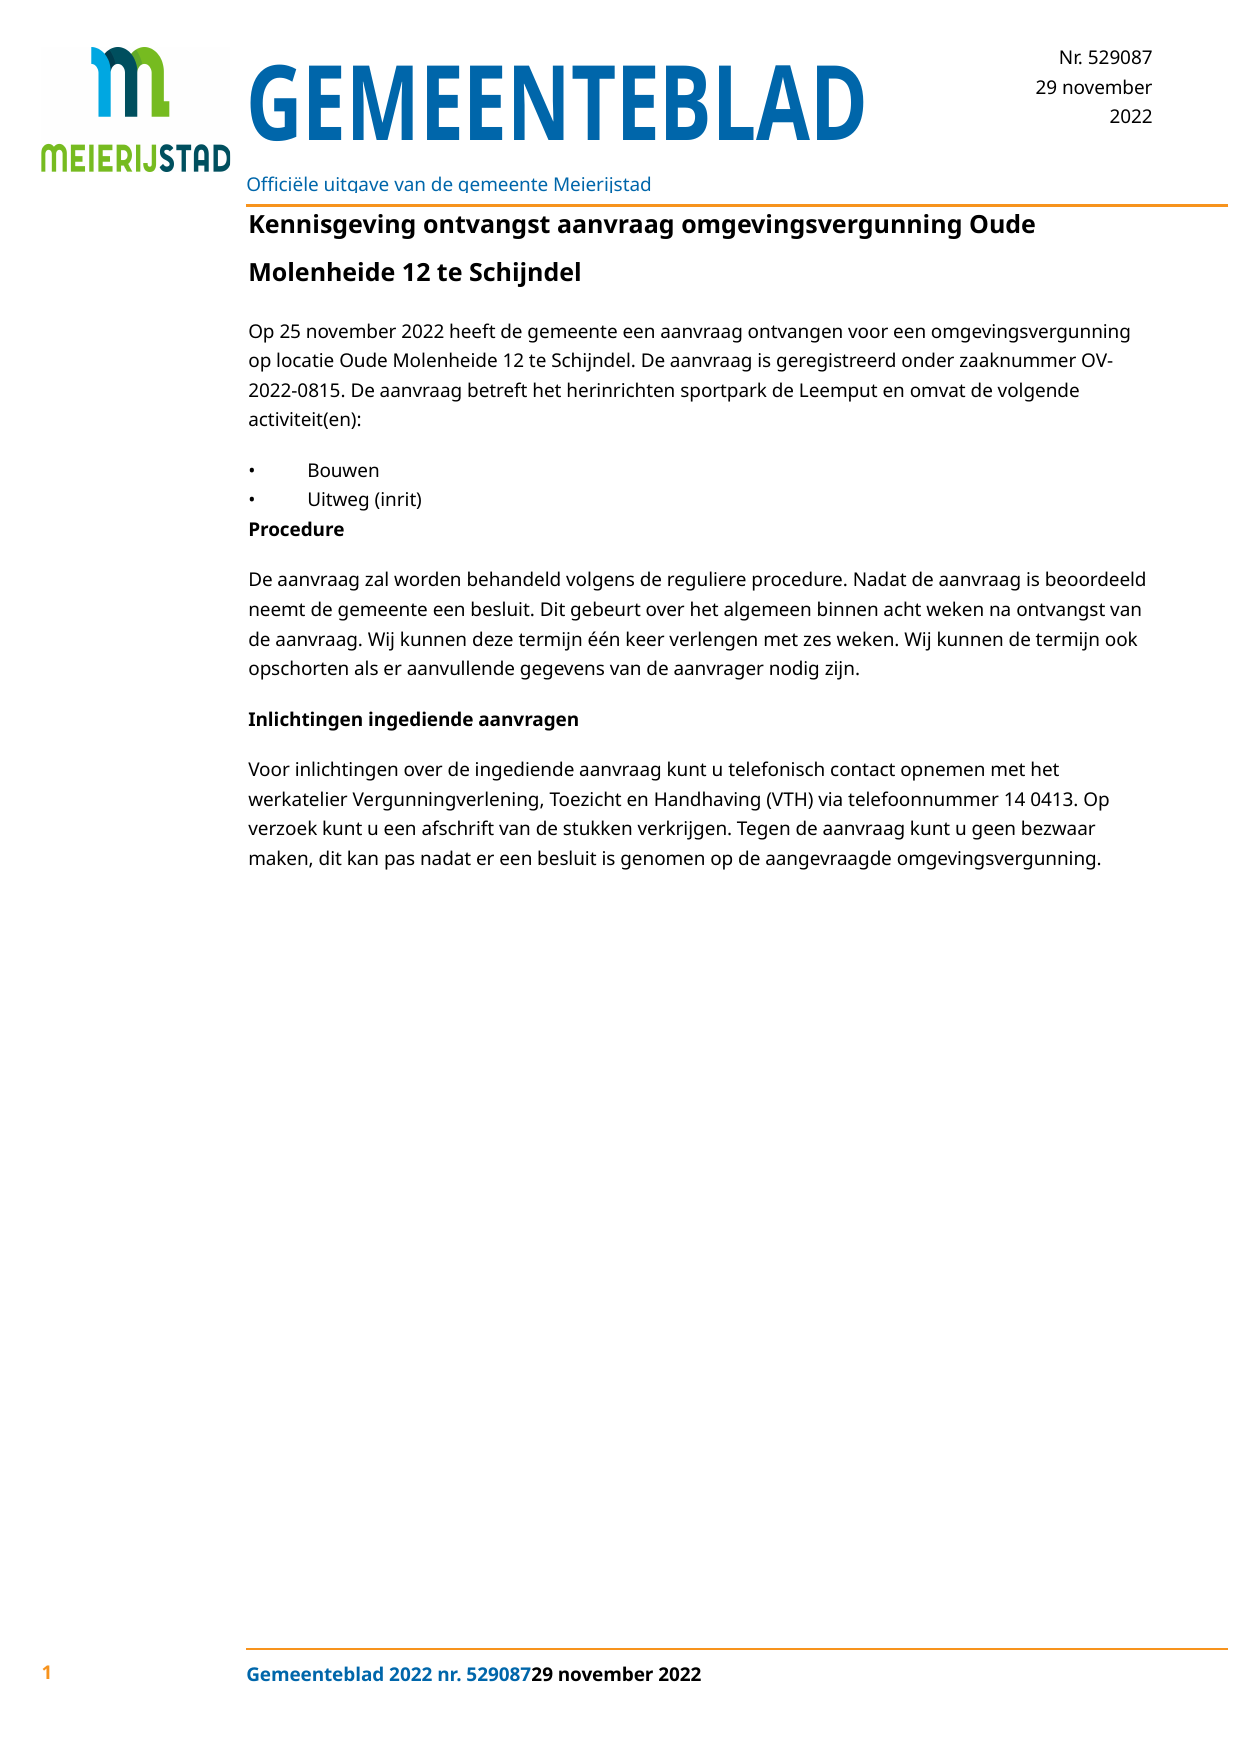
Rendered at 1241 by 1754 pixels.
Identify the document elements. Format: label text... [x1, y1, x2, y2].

text Op 25 november 2022 heeft de gemeente een aanvraag ontvangen voor een omgevingsvergunning op locatie Oude Molenheide 12 te Schijndel. De aanvraag is geregistreerd onder zaaknummer OV-2022-0815. De aanvraag betreft het herinrichten sportpark de Leemput en omvat de volgende activiteit(en): [248, 318, 1152, 432]
text Procedure [248, 516, 1152, 542]
text Voor inlichtingen over de ingediende aanvraag kunt u telefonisch contact opnemen met het werkatelier Vergunningverlening, Toezicht en Handhaving (VTH) via telefoonnummer 14 0413. Op verzoek kunt u een afschrift van de stukken verkrijgen. Tegen de aanvraag kunt u geen bezwaar maken, dit kan pas nadat er een besluit is genomen op de aangevraagde omgevingsvergunning. [248, 756, 1152, 871]
text De aanvraag zal worden behandeld volgens de reguliere procedure. Nadat de aanvraag is beoordeeld neemt de gemeente een besluit. Dit gebeurt over het algemeen binnen acht weken na ontvangst van de aanvraag. Wij kunnen deze termijn één keer verlengen met zes weken. Wij kunnen de termijn ook opschorten als er aanvullende gegevens van de aanvrager nodig zijn. [248, 567, 1152, 681]
text Inlichtingen ingediende aanvragen [248, 706, 1152, 732]
picture [41, 47, 231, 172]
text Kennisgeving ontvangst aanvraag omgevingsvergunning Oude Molenheide 12 te Schijndel [248, 207, 1152, 288]
list Uitweg (inrit) [248, 487, 1152, 512]
list Bouwen [248, 457, 1152, 483]
